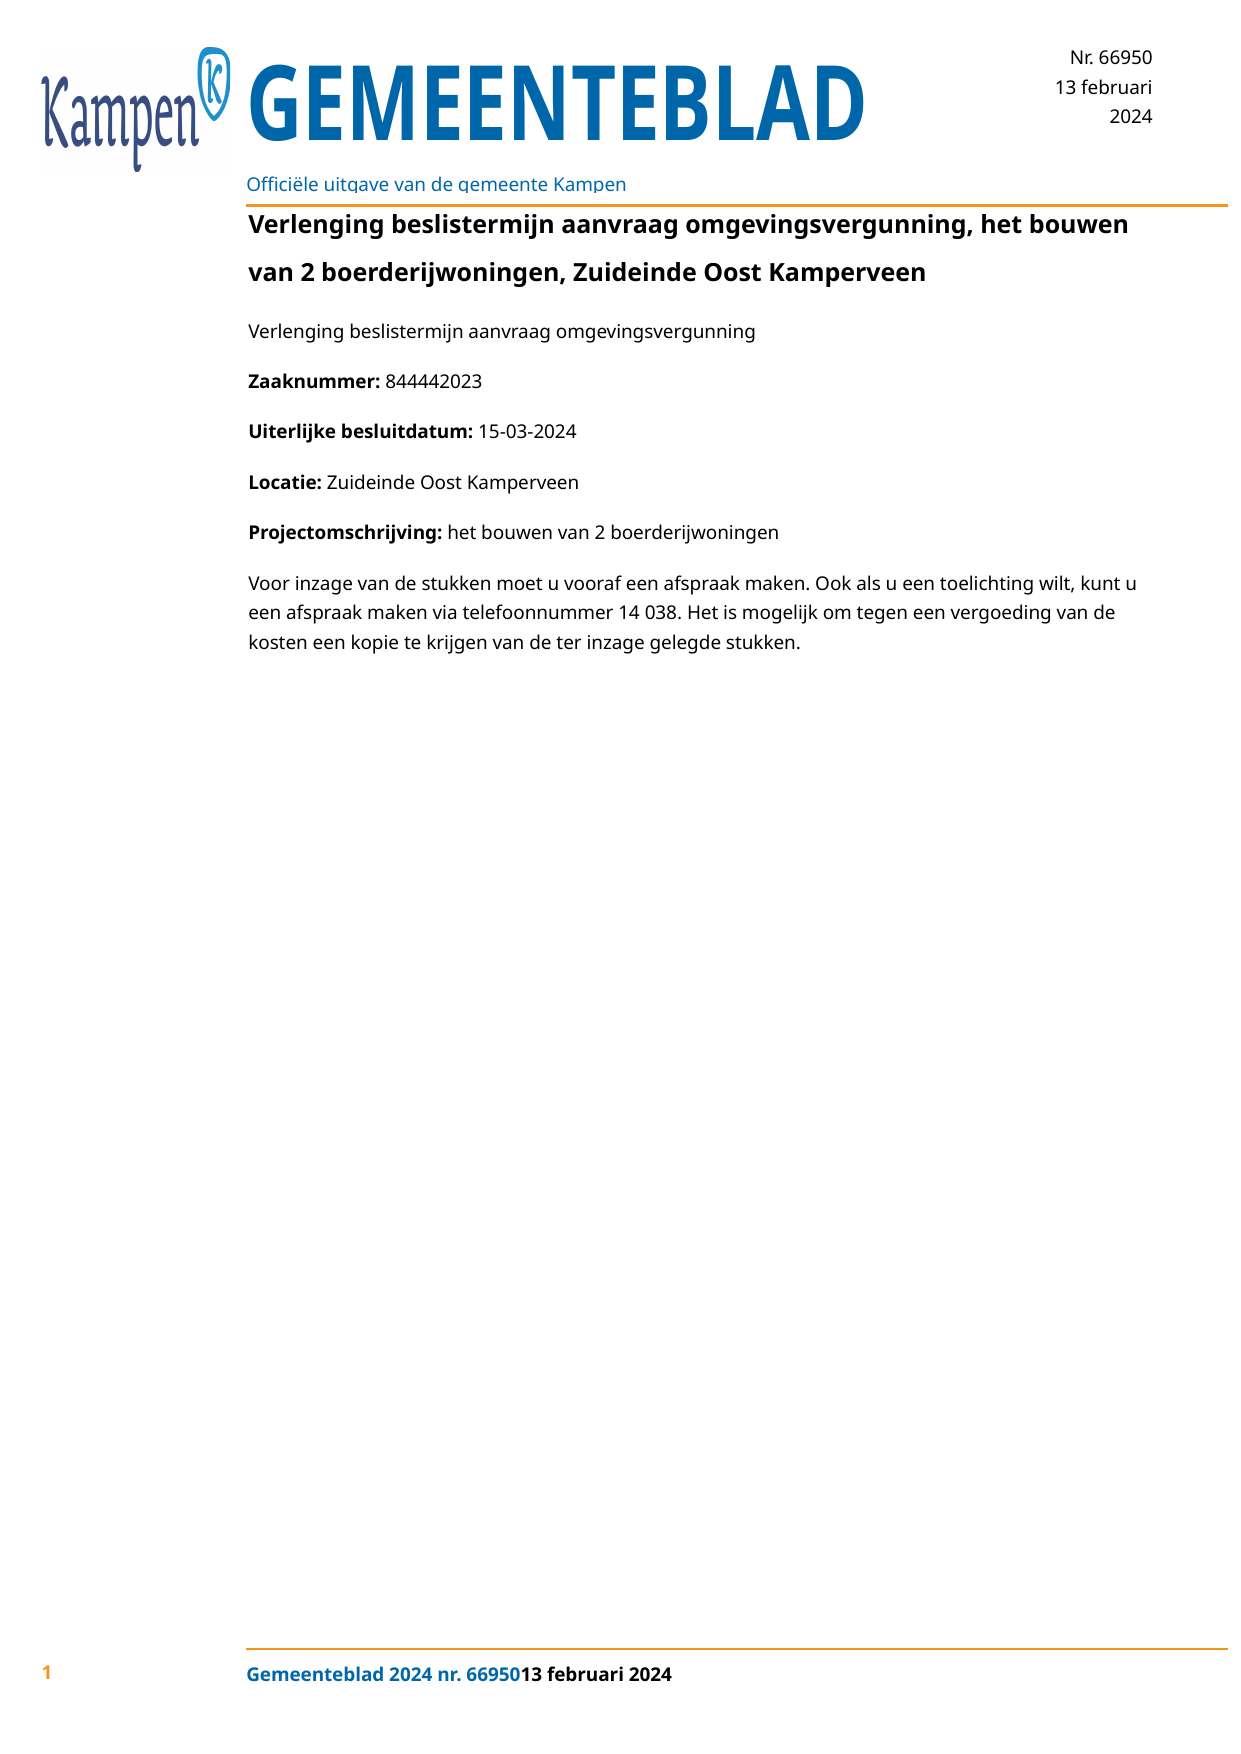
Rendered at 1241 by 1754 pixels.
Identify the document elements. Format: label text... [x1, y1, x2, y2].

text Locatie: Zuideinde Oost Kamperveen [248, 469, 1152, 495]
picture [41, 47, 231, 172]
text Verlenging beslistermijn aanvraag omgevingsvergunning, het bouwen van 2 boerderijwoningen, Zuideinde Oost Kamperveen [248, 207, 1152, 288]
text Verlenging beslistermijn aanvraag omgevingsvergunning [248, 318, 1152, 344]
text Voor inzage van de stukken moet u vooraf een afspraak maken. Ook als u een toelichting wilt, kunt u een afspraak maken via telefoonnummer 14 038. Het is mogelijk om tegen een vergoeding van de kosten een kopie te krijgen van de ter inzage gelegde stukken. [248, 570, 1152, 655]
text Projectomschrijving: het bouwen van 2 boerderijwoningen [248, 519, 1152, 545]
text Zaaknummer: 844442023 [248, 368, 1152, 394]
text Uiterlijke besluitdatum: 15-03-2024 [248, 419, 1152, 444]
